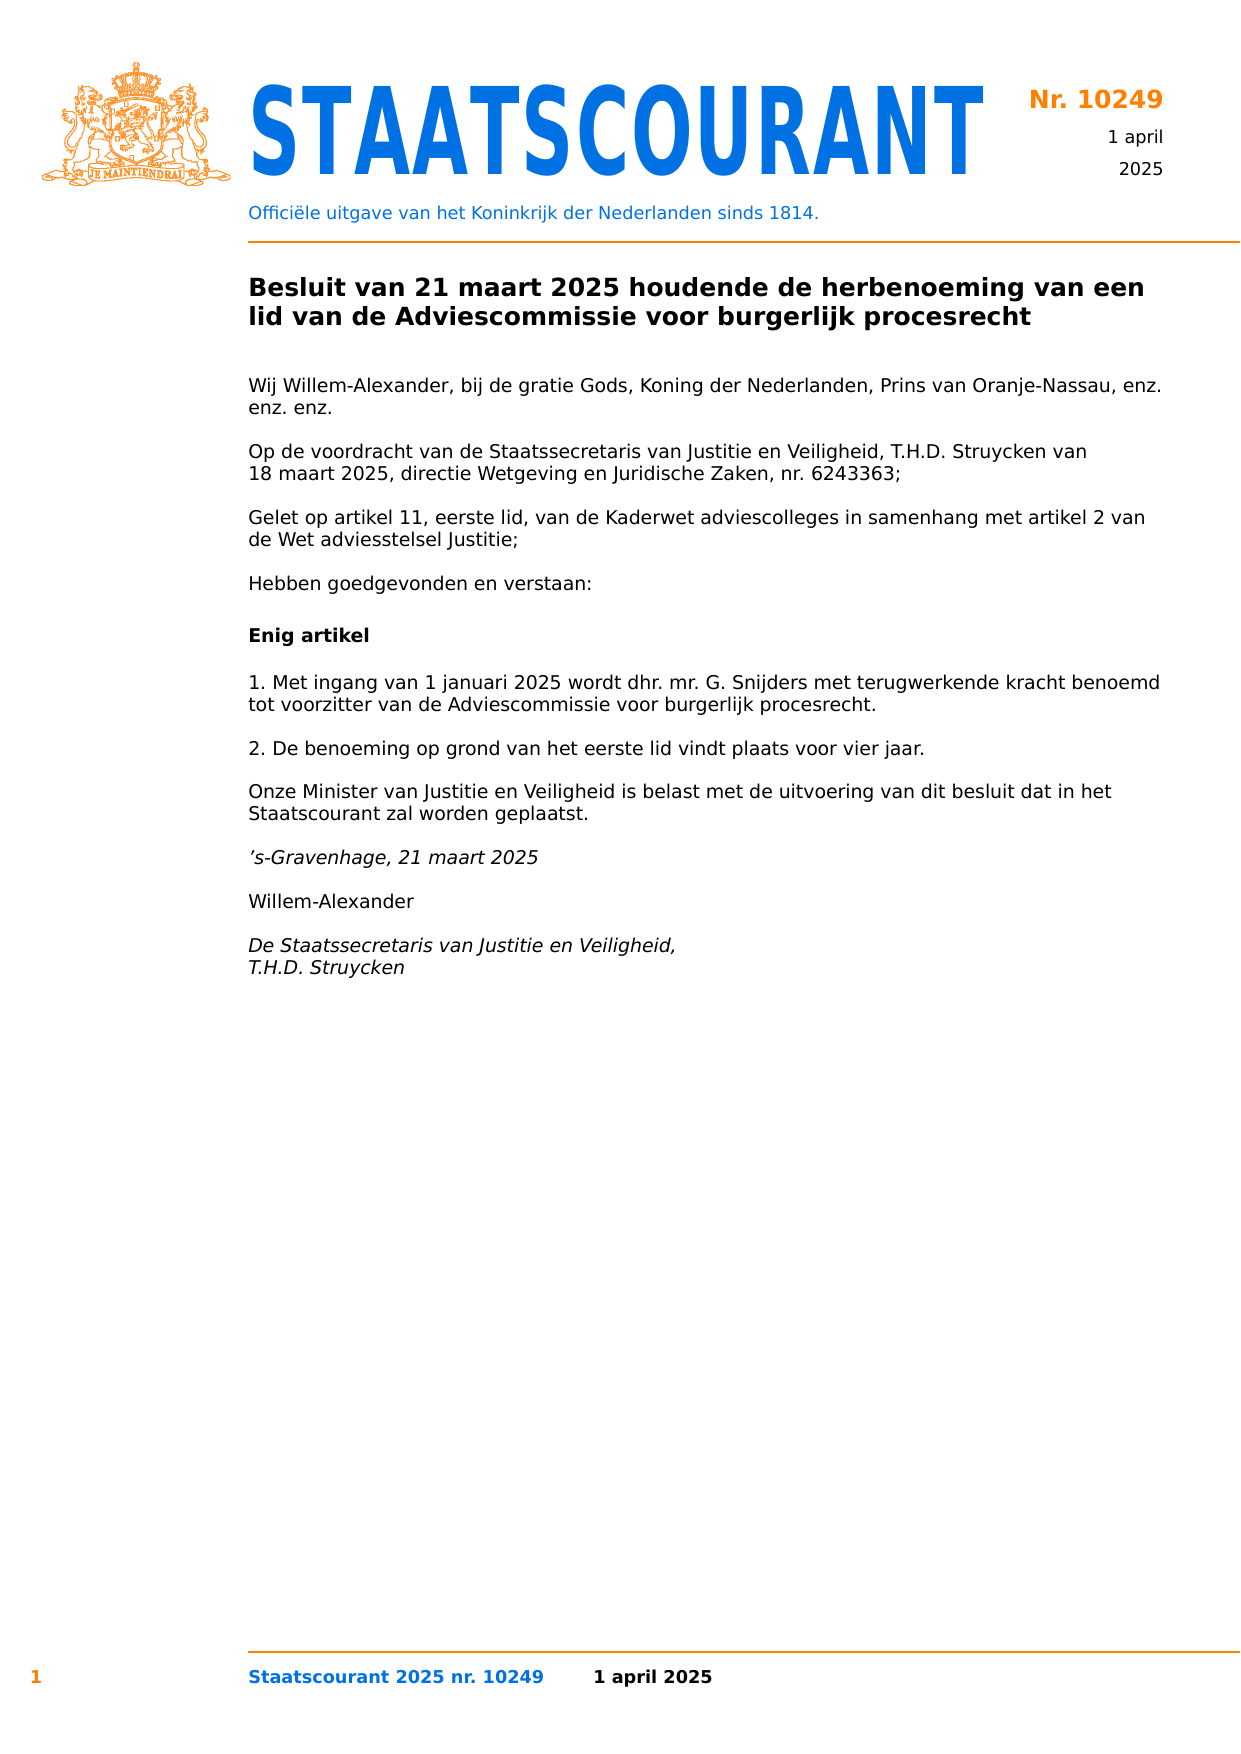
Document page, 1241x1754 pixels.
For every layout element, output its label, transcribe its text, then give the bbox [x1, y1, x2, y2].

text Willem-Alexander [248, 891, 1163, 913]
text Hebben goedgevonden en verstaan: [248, 573, 1163, 594]
table_cell 1 april [998, 121, 1240, 153]
table_header STAATSCOURANT [248, 62, 998, 203]
text De Staatssecretaris van Justitie en Veiligheid, T.H.D. Struycken [248, 935, 1163, 979]
text 1. Met ingang van 1 januari 2025 wordt dhr. mr. G. Snijders met terugwerkende kracht benoemd tot voorzitter van de Adviescommissie voor burgerlijk procesrecht. [248, 672, 1163, 716]
text 2. De benoeming op grond van het eerste lid vindt plaats voor vier jaar. [248, 737, 1163, 759]
text Gelet op artikel 11, eerste lid, van de Kaderwet adviescolleges in samenhang met artikel 2 van de Wet adviesstelsel Justitie; [248, 507, 1163, 551]
text Op de voordracht van de Staatssecretaris van Justitie en Veiligheid, T.H.D. Struycken van 18 maart 2025, directie Wetgeving en Juridische Zaken, nr. 6243363; [248, 441, 1163, 485]
text Wij Willem-Alexander, bij de gratie Gods, Koning der Nederlanden, Prins van Oranje-Nassau, enz. enz. enz. [248, 375, 1163, 419]
table_header [25, 62, 248, 241]
table_cell 2025 [998, 153, 1240, 203]
subtitle Enig artikel [248, 624, 1163, 647]
table_header Nr. 10249 [998, 62, 1240, 121]
subtitle Besluit van 21 maart 2025 houdende de herbenoeming van een lid van de Adviescommissie voor burgerlijk procesrecht [248, 273, 1163, 331]
text Onze Minister van Justitie en Veiligheid is belast met de uitvoering van dit besluit dat in het Staatscourant zal worden geplaatst. [248, 781, 1163, 825]
text ’s-Gravenhage, 21 maart 2025 [248, 847, 1163, 869]
table_cell Officiële uitgave van het Koninkrijk der Nederlanden sinds 1814. [248, 203, 1240, 241]
picture [41, 62, 231, 186]
